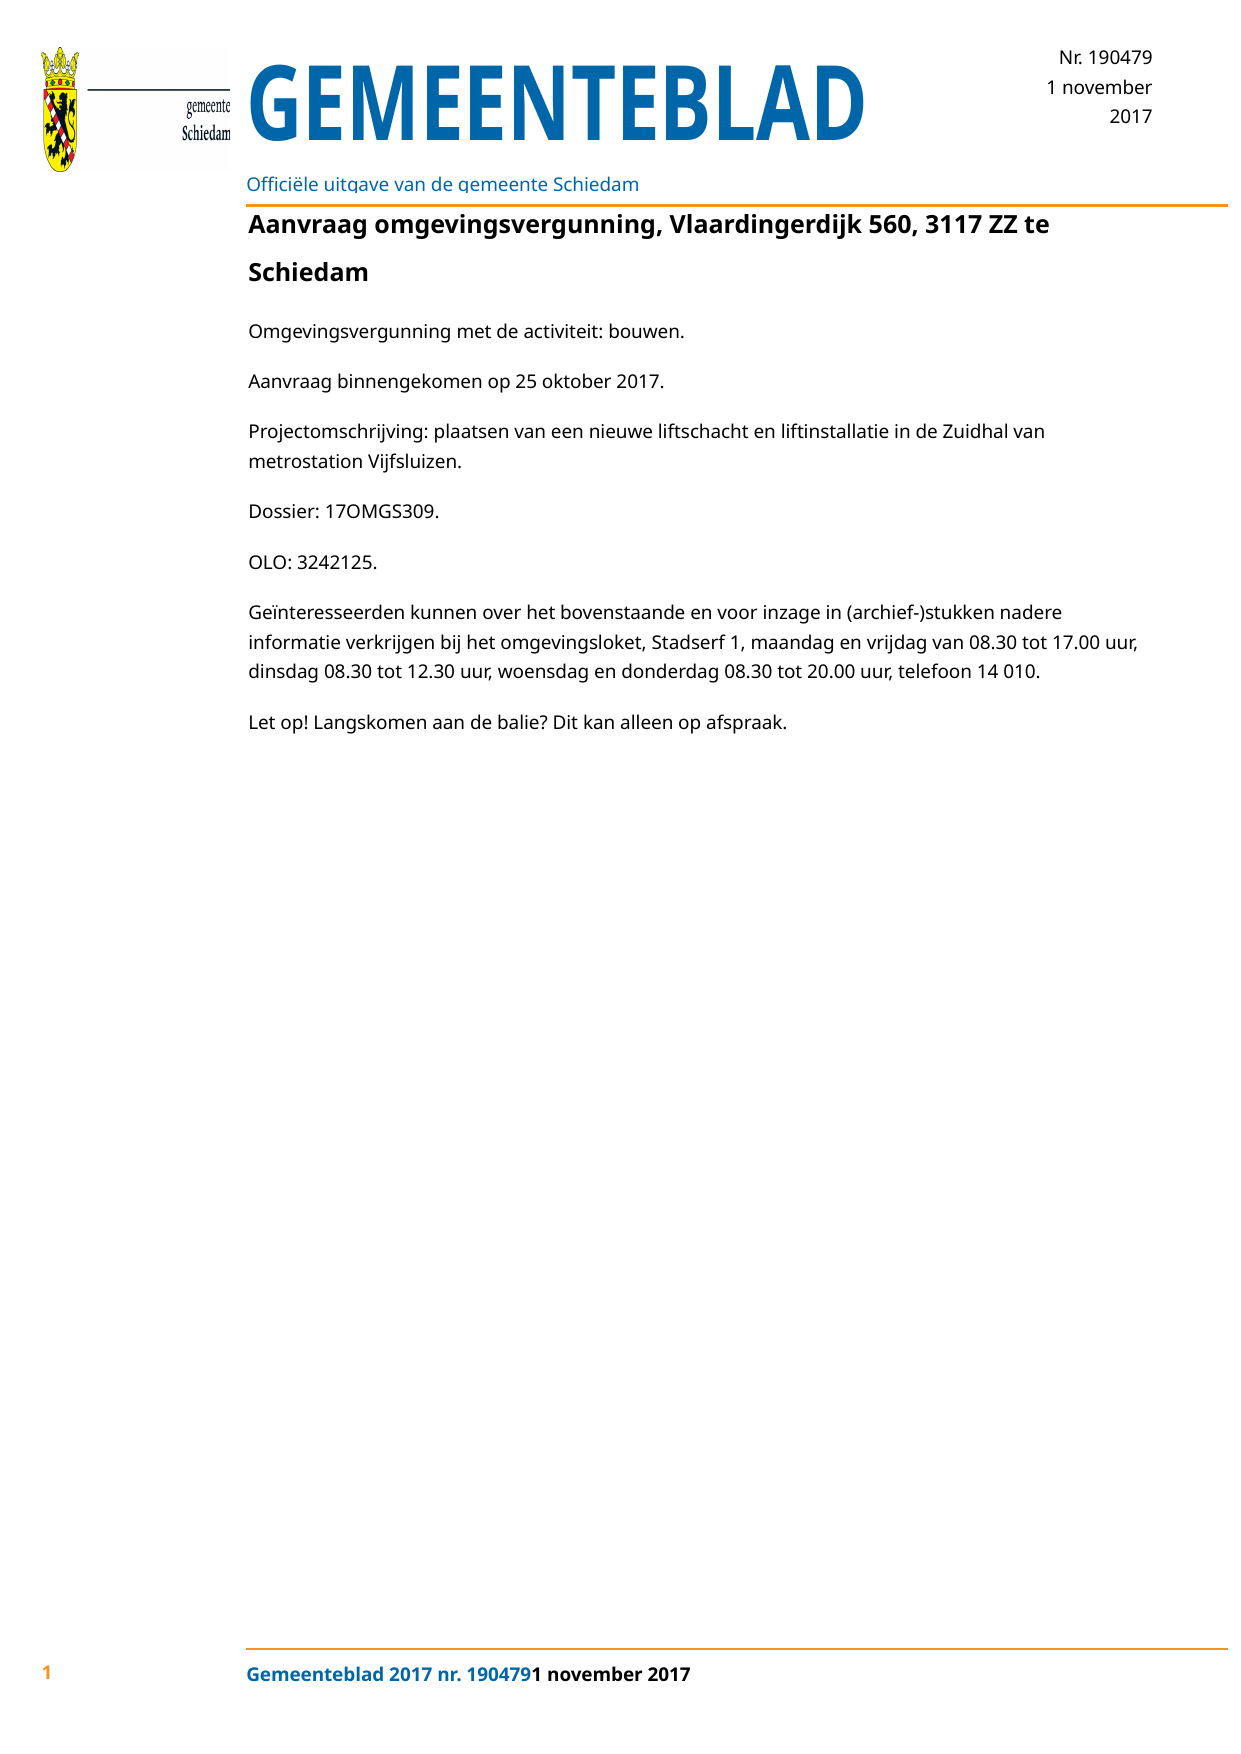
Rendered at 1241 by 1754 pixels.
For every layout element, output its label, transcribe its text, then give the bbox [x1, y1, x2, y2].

text Omgevingsvergunning met de activiteit: bouwen. [248, 318, 1152, 344]
text Projectomschrijving: plaatsen van een nieuwe liftschacht en liftinstallatie in de Zuidhal van metrostation Vijfsluizen. [248, 419, 1152, 474]
text Let op! Langskomen aan de balie? Dit kan alleen op afspraak. [248, 709, 1152, 735]
text Aanvraag binnengekomen op 25 oktober 2017. [248, 368, 1152, 394]
text Aanvraag omgevingsvergunning, Vlaardingerdijk 560, 3117 ZZ te Schiedam [248, 207, 1152, 288]
picture [41, 47, 231, 172]
text Dossier: 17OMGS309. [248, 499, 1152, 524]
text OLO: 3242125. [248, 549, 1152, 575]
text Geïnteresseerden kunnen over het bovenstaande en voor inzage in (archief-)stukken nadere informatie verkrijgen bij het omgevingsloket, Stadserf 1, maandag en vrijdag van 08.30 tot 17.00 uur, dinsdag 08.30 tot 12.30 uur, woensdag en donderdag 08.30 tot 20.00 uur, telefoon 14 010. [248, 599, 1152, 684]
